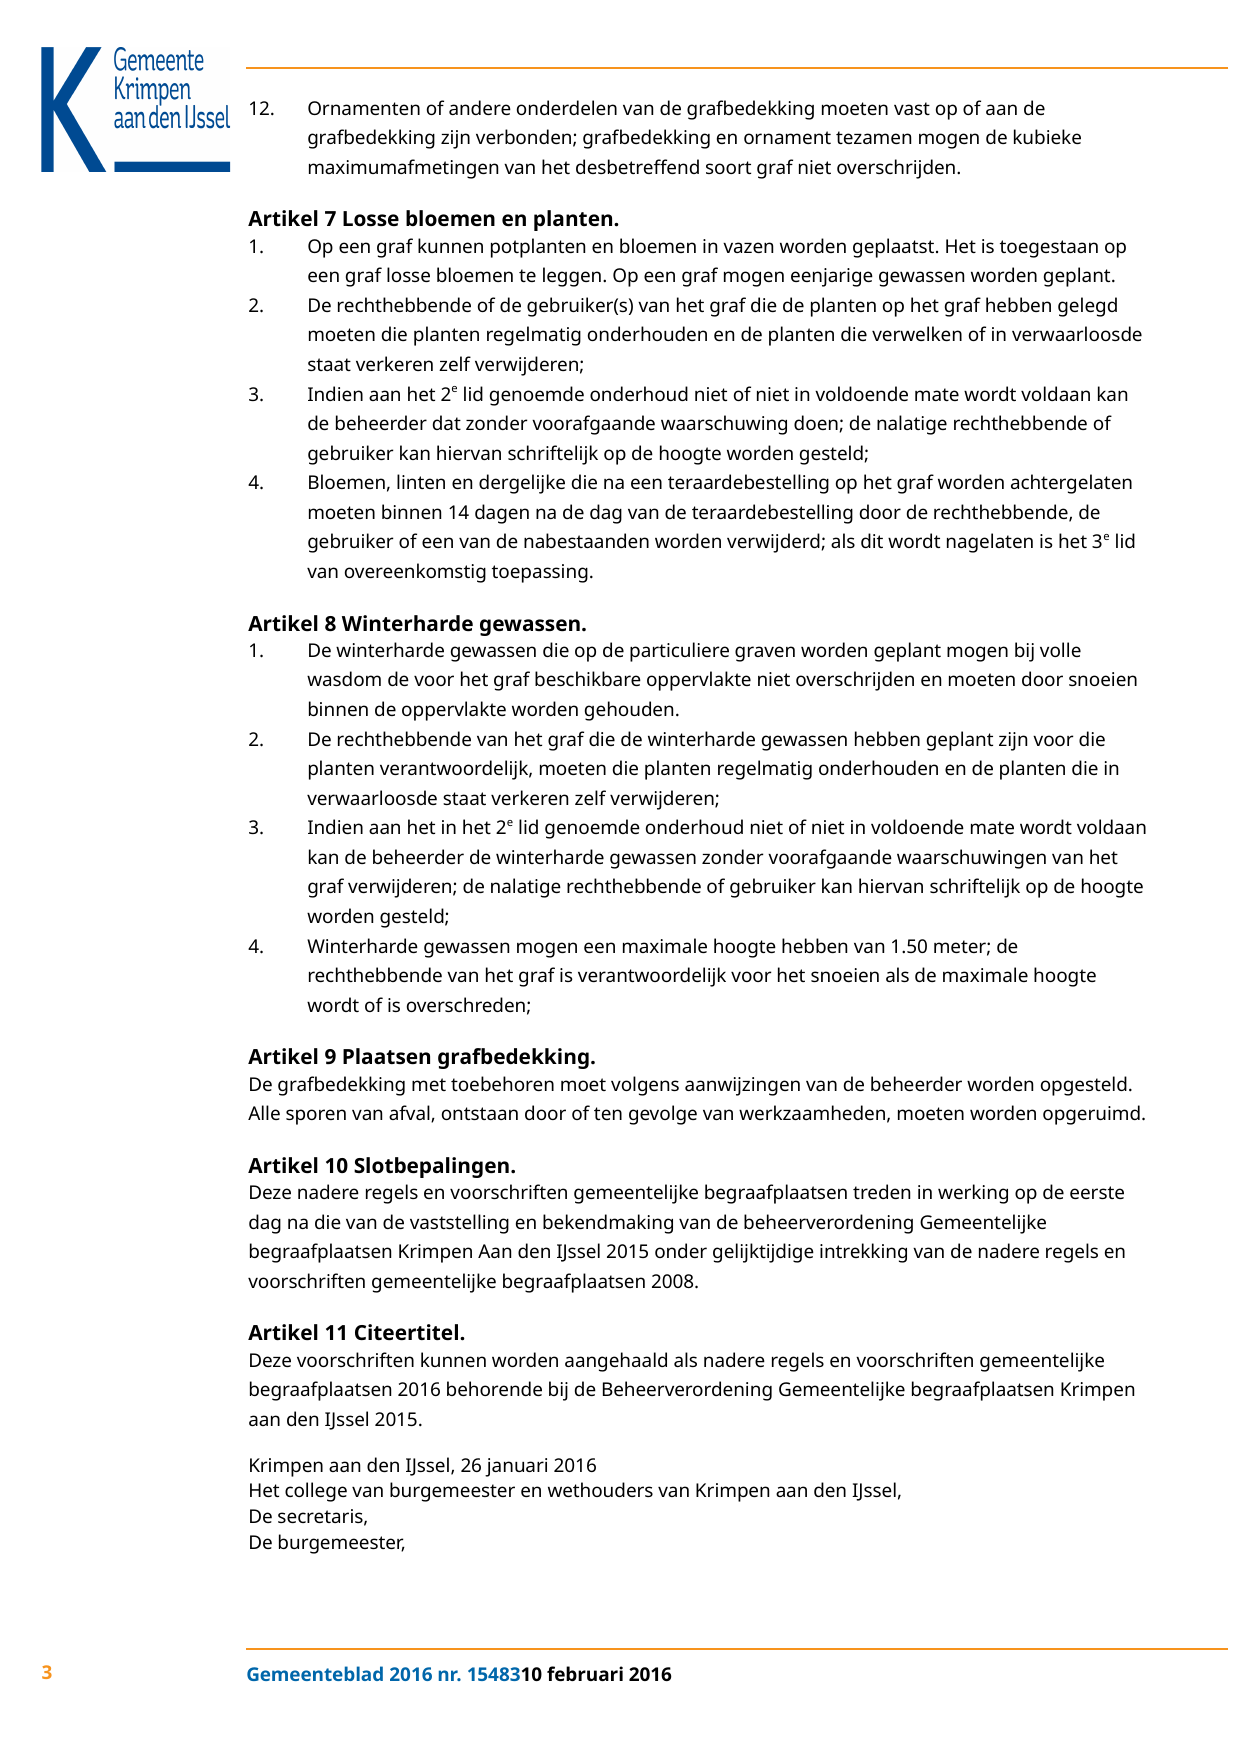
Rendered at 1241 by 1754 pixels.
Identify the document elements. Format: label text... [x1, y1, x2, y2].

text De burgemeester, [248, 1529, 1152, 1555]
list De rechthebbende of de gebruiker(s) van het graf die de planten op het graf hebben gelegd moeten die planten regelmatig onderhouden en de planten die verwelken of in verwaarloosde staat verkeren zelf verwijderen; [248, 292, 1152, 377]
list Op een graf kunnen potplanten en bloemen in vazen worden geplaatst. Het is toegestaan op een graf losse bloemen te leggen. Op een graf mogen eenjarige gewassen worden geplant. [248, 233, 1152, 288]
text Artikel 10 Slotbepalingen. [248, 1151, 1152, 1179]
text De secretaris, [248, 1503, 1152, 1529]
text Krimpen aan den IJssel, 26 januari 2016 [248, 1452, 1152, 1477]
text Artikel 7 Losse bloemen en planten. [248, 204, 1152, 233]
text Het college van burgemeester en wethouders van Krimpen aan den IJssel, [248, 1477, 1152, 1503]
list Bloemen, linten en dergelijke die na een teraardebestelling op het graf worden achtergelaten moeten binnen 14 dagen na de dag van de teraardebestelling door de rechthebbende, de gebruiker of een van de nabestaanden worden verwijderd; als dit wordt nagelaten is het 3e lid van overeenkomstig toepassing. [248, 469, 1152, 584]
text Deze voorschriften kunnen worden aangehaald als nadere regels en voorschriften gemeentelijke begraafplaatsen 2016 behorende bij de Beheerverordening Gemeentelijke begraafplaatsen Krimpen aan den IJssel 2015. [248, 1347, 1152, 1432]
text Artikel 8 Winterharde gewassen. [248, 609, 1152, 637]
list De rechthebbende van het graf die de winterharde gewassen hebben geplant zijn voor die planten verantwoordelijk, moeten die planten regelmatig onderhouden en de planten die in verwaarloosde staat verkeren zelf verwijderen; [248, 726, 1152, 811]
text Deze nadere regels en voorschriften gemeentelijke begraafplaatsen treden in werking op de eerste dag na die van de vaststelling en bekendmaking van de beheerverordening Gemeentelijke begraafplaatsen Krimpen Aan den IJssel 2015 onder gelijktijdige intrekking van de nadere regels en voorschriften gemeentelijke begraafplaatsen 2008. [248, 1179, 1152, 1294]
list Winterharde gewassen mogen een maximale hoogte hebben van 1.50 meter; de rechthebbende van het graf is verantwoordelijk voor het snoeien als de maximale hoogte wordt of is overschreden; [248, 933, 1152, 1018]
list Indien aan het 2e lid genoemde onderhoud niet of niet in voldoende mate wordt voldaan kan de beheerder dat zonder voorafgaande waarschuwing doen; de nalatige rechthebbende of gebruiker kan hiervan schriftelijk op de hoogte worden gesteld; [248, 381, 1152, 466]
text Artikel 9 Plaatsen grafbedekking. [248, 1042, 1152, 1071]
text Artikel 11 Citeertitel. [248, 1318, 1152, 1347]
list Ornamenten of andere onderdelen van de grafbedekking moeten vast op of aan de grafbedekking zijn verbonden; grafbedekking en ornament tezamen mogen de kubieke maximumafmetingen van het desbetreffend soort graf niet overschrijden. [248, 95, 1152, 180]
picture [41, 47, 231, 172]
list Indien aan het in het 2e lid genoemde onderhoud niet of niet in voldoende mate wordt voldaan kan de beheerder de winterharde gewassen zonder voorafgaande waarschuwingen van het graf verwijderen; de nalatige rechthebbende of gebruiker kan hiervan schriftelijk op de hoogte worden gesteld; [248, 814, 1152, 929]
list De winterharde gewassen die op de particuliere graven worden geplant mogen bij volle wasdom de voor het graf beschikbare oppervlakte niet overschrijden en moeten door snoeien binnen de oppervlakte worden gehouden. [248, 637, 1152, 722]
text De grafbedekking met toebehoren moet volgens aanwijzingen van de beheerder worden opgesteld. Alle sporen van afval, ontstaan door of ten gevolge van werkzaamheden, moeten worden opgeruimd. [248, 1071, 1152, 1126]
